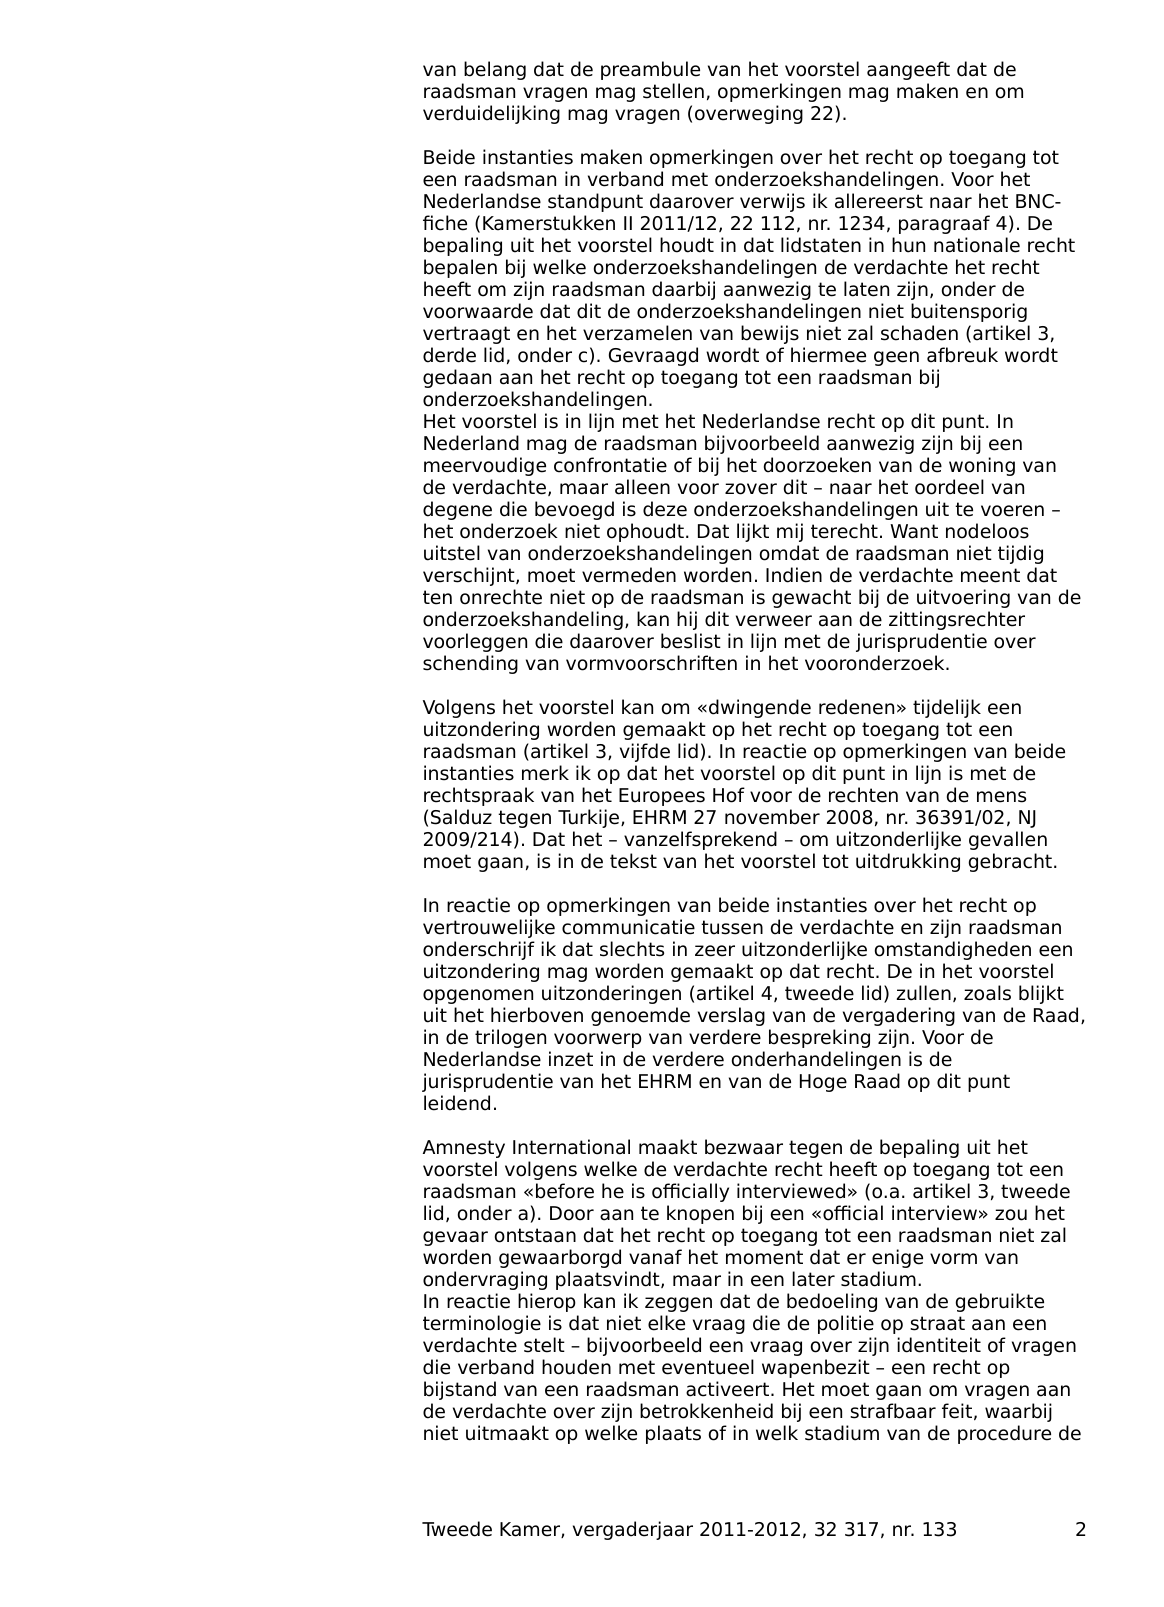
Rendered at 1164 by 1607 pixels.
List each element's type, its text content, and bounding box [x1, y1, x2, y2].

text Volgens het voorstel kan om «dwingende redenen» tijdelijk een uitzondering worden gemaakt op het recht op toegang tot een raadsman (artikel 3, vijfde lid). In reactie op opmerkingen van beide instanties merk ik op dat het voorstel op dit punt in lijn is met de rechtspraak van het Europees Hof voor de rechten van de mens (Salduz tegen Turkije, EHRM 27 november 2008, nr. 36391/02, NJ 2009/214). Dat het – vanzelfsprekend – om uitzonderlijke gevallen moet gaan, is in de tekst van het voorstel tot uitdrukking gebracht. [422, 697, 1087, 873]
text Het voorstel is in lijn met het Nederlandse recht op dit punt. In Nederland mag de raadsman bijvoorbeeld aanwezig zijn bij een meervoudige confrontatie of bij het doorzoeken van de woning van de verdachte, maar alleen voor zover dit – naar het oordeel van degene die bevoegd is deze onderzoekshandelingen uit te voeren – het onderzoek niet ophoudt. Dat lijkt mij terecht. Want nodeloos uitstel van onderzoekshandelingen omdat de raadsman niet tijdig verschijnt, moet vermeden worden. Indien de verdachte meent dat ten onrechte niet op de raadsman is gewacht bij de uitvoering van de onderzoekshandeling, kan hij dit verweer aan de zittingsrechter voorleggen die daarover beslist in lijn met de jurisprudentie over schending van vormvoorschriften in het vooronderzoek. [422, 411, 1087, 675]
text In reactie hierop kan ik zeggen dat de bedoeling van de gebruikte terminologie is dat niet elke vraag die de politie op straat aan een verdachte stelt – bijvoorbeeld een vraag over zijn identiteit of vragen die verband houden met eventueel wapenbezit – een recht op bijstand van een raadsman activeert. Het moet gaan om vragen aan de verdachte over zijn betrokkenheid bij een strafbaar feit, waarbij niet uitmaakt op welke plaats of in welk stadium van de procedure de [422, 1291, 1087, 1444]
text Amnesty International maakt bezwaar tegen de bepaling uit het voorstel volgens welke de verdachte recht heeft op toegang tot een raadsman «before he is officially interviewed» (o.a. artikel 3, tweede lid, onder a). Door aan te knopen bij een «official interview» zou het gevaar ontstaan dat het recht op toegang tot een raadsman niet zal worden gewaarborgd vanaf het moment dat er enige vorm van ondervraging plaatsvindt, maar in een later stadium. [422, 1137, 1087, 1291]
text In reactie op opmerkingen van beide instanties over het recht op vertrouwelijke communicatie tussen de verdachte en zijn raadsman onderschrijf ik dat slechts in zeer uitzonderlijke omstandigheden een uitzondering mag worden gemaakt op dat recht. De in het voorstel opgenomen uitzonderingen (artikel 4, tweede lid) zullen, zoals blijkt uit het hierboven genoemde verslag van de vergadering van de Raad, in de trilogen voorwerp van verdere bespreking zijn. Voor de Nederlandse inzet in de verdere onderhandelingen is de jurisprudentie van het EHRM en van de Hoge Raad op dit punt leidend. [422, 895, 1087, 1115]
text Beide instanties maken opmerkingen over het recht op toegang tot een raadsman in verband met onderzoekshandelingen. Voor het Nederlandse standpunt daarover verwijs ik allereerst naar het BNC-fiche (Kamerstukken II 2011/12, 22 112, nr. 1234, paragraaf 4). De bepaling uit het voorstel houdt in dat lidstaten in hun nationale recht bepalen bij welke onderzoekshandelingen de verdachte het recht heeft om zijn raadsman daarbij aanwezig te laten zijn, onder de voorwaarde dat dit de onderzoekshandelingen niet buitensporig vertraagt en het verzamelen van bewijs niet zal schaden (artikel 3, derde lid, onder c). Gevraagd wordt of hiermee geen afbreuk wordt gedaan aan het recht op toegang tot een raadsman bij onderzoekshandelingen. [422, 147, 1087, 411]
text van belang dat de preambule van het voorstel aangeeft dat de raadsman vragen mag stellen, opmerkingen mag maken en om verduidelijking mag vragen (overweging 22). [422, 59, 1087, 125]
